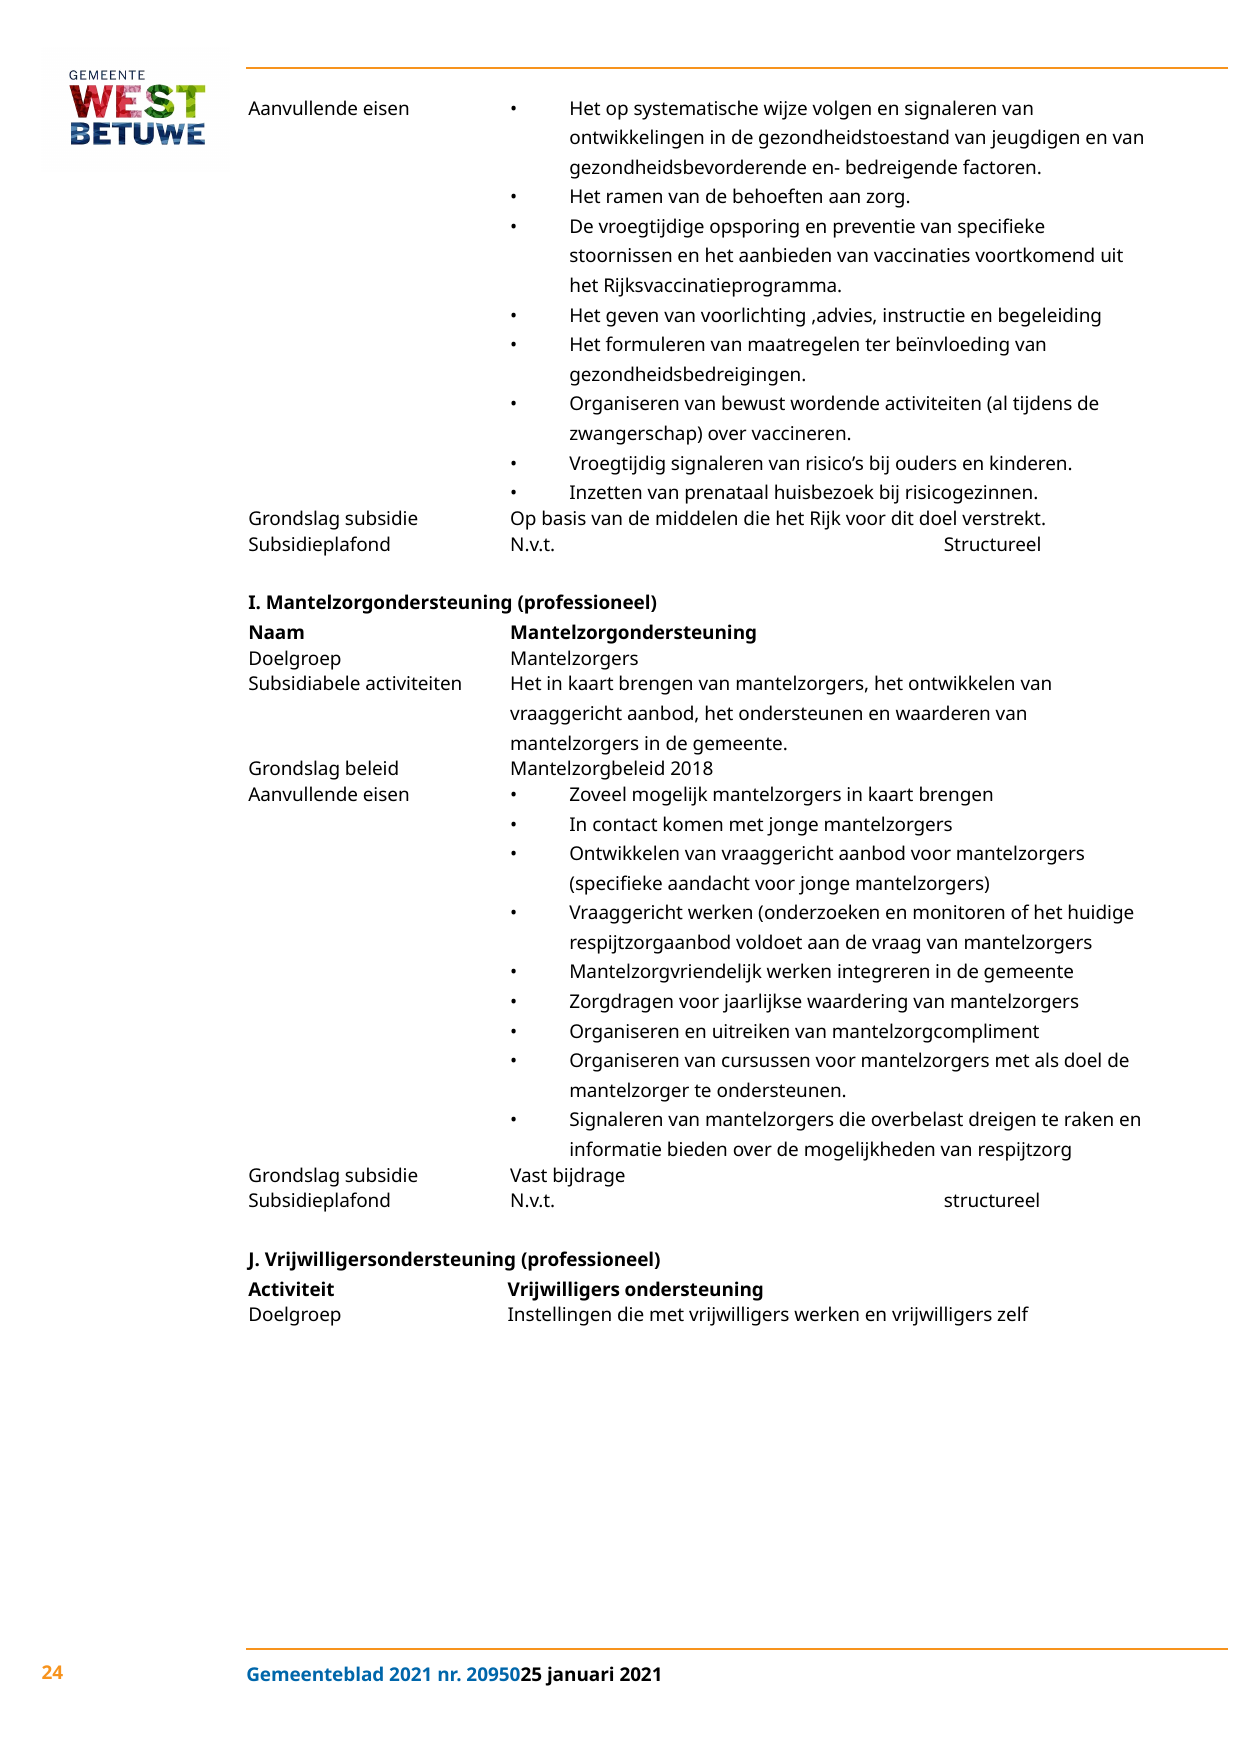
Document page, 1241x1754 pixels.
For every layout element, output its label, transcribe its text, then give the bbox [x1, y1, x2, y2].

table_cell N.v.t. [510, 1188, 944, 1213]
table_cell Grondslag subsidie [248, 1162, 510, 1188]
table_cell Instellingen die met vrijwilligers werken en vrijwilligers zelf [508, 1302, 1152, 1327]
table_cell N.v.t. [510, 531, 944, 557]
table_cell Mantelzorgbeleid 2018 [510, 755, 1152, 781]
table_cell Structureel [944, 531, 1152, 557]
table_cell Het in kaart brengen van mantelzorgers, het ontwikkelen van vraaggericht aanbod, het ondersteunen en waarderen van mantelzorgers in de gemeente. [510, 671, 1152, 755]
table_cell Grondslag beleid [248, 755, 510, 781]
picture [41, 47, 231, 172]
table_cell Grondslag subsidie [248, 505, 510, 531]
table_cell Het op systematische wijze volgen en signaleren van ontwikkelingen in de gezondheidstoestand van jeugdigen en van gezondheidsbevorderende en- bedreigende factoren. Het ramen van de behoeften aan zorg. De vroegtijdige opsporing en preventie van specifieke stoornissen en het aanbieden van vaccinaties voortkomend uit het Rijksvaccinatieprogramma. Het geven van voorlichting ,advies, instructie en begeleiding Het formuleren van maatregelen ter beïnvloeding van gezondheidsbedreigingen. Organiseren van bewust wordende activiteiten (al tijdens de zwangerschap) over vaccineren. Vroegtijdig signaleren van risico’s bij ouders en kinderen. Inzetten van prenataal huisbezoek bij risicogezinnen. [510, 95, 1152, 505]
table_header Mantelzorgondersteuning [510, 619, 1152, 645]
table_header Activiteit [248, 1276, 507, 1302]
table_header Vrijwilligers ondersteuning [508, 1276, 1152, 1302]
table_cell Vast bijdrage [510, 1162, 1152, 1188]
table_cell Zoveel mogelijk mantelzorgers in kaart brengen In contact komen met jonge mantelzorgers Ontwikkelen van vraaggericht aanbod voor mantelzorgers (specifieke aandacht voor jonge mantelzorgers) Vraaggericht werken (onderzoeken en monitoren of het huidige respijtzorgaanbod voldoet aan de vraag van mantelzorgers Mantelzorgvriendelijk werken integreren in de gemeente Zorgdragen voor jaarlijkse waardering van mantelzorgers Organiseren en uitreiken van mantelzorgcompliment Organiseren van cursussen voor mantelzorgers met als doel de mantelzorger te ondersteunen. Signaleren van mantelzorgers die overbelast dreigen te raken en informatie bieden over de mogelijkheden van respijtzorg [510, 781, 1152, 1162]
table_cell Aanvullende eisen [248, 781, 510, 1162]
table_header Naam [248, 619, 510, 645]
table_cell structureel [944, 1188, 1152, 1213]
table_cell Aanvullende eisen [248, 95, 510, 505]
table_cell Op basis van de middelen die het Rijk voor dit doel verstrekt. [510, 505, 1152, 531]
table_cell Doelgroep [248, 645, 510, 671]
table_cell Doelgroep [248, 1302, 507, 1327]
table_cell Subsidiabele activiteiten [248, 671, 510, 755]
table_cell Mantelzorgers [510, 645, 1152, 671]
table_cell Subsidieplafond [248, 531, 510, 557]
table_cell Subsidieplafond [248, 1188, 510, 1213]
text J. Vrijwilligersondersteuning (professioneel) [248, 1246, 1152, 1272]
text I. Mantelzorgondersteuning (professioneel) [248, 589, 1152, 615]
